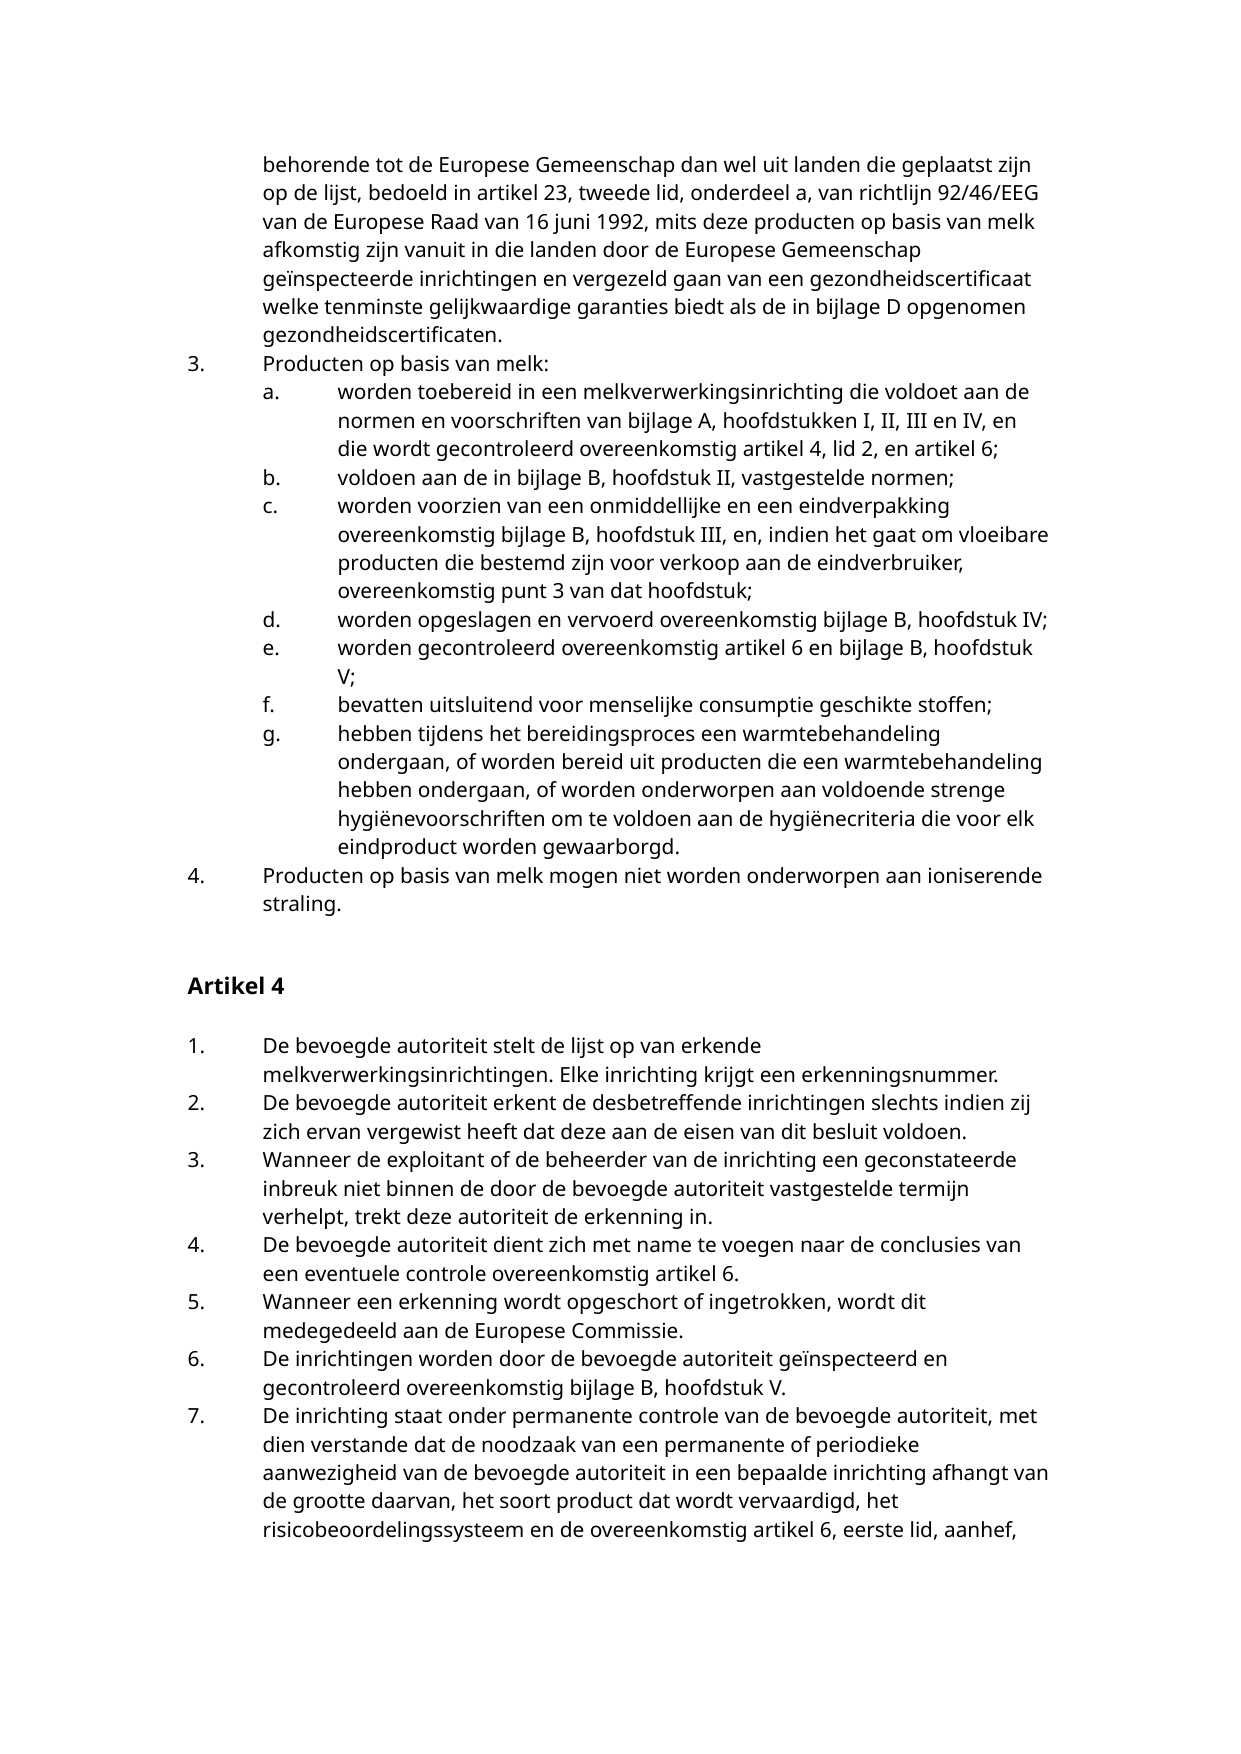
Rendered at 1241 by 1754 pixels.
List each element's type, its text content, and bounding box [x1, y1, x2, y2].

list De inrichting staat onder permanente controle van de bevoegde autoriteit, met dien verstande dat de noodzaak van een permanente of periodieke aanwezigheid van de bevoegde autoriteit in een bepaalde inrichting afhangt van de grootte daarvan, het soort product dat wordt vervaardigd, het risicobeoordelingssysteem en de overeenkomstig artikel 6, eerste lid, aanhef, [187, 1401, 1053, 1543]
list worden toebereid in een melkverwerkingsinrichting die voldoet aan de normen en voorschriften van bijlage A, hoofdstukken I, II, III en IV, en die wordt gecontroleerd overeenkomstig artikel 4, lid 2, en artikel 6; [262, 377, 1053, 463]
list De inrichtingen worden door de bevoegde autoriteit geïnspecteerd en gecontroleerd overeenkomstig bijlage B, hoofdstuk V. [187, 1344, 1053, 1401]
list voldoen aan de in bijlage B, hoofdstuk II, vastgestelde normen; [262, 463, 1053, 491]
list worden voorzien van een onmiddellijke en een eindverpakking overeenkomstig bijlage B, hoofdstuk III, en, indien het gaat om vloeibare producten die bestemd zijn voor verkoop aan de eindverbruiker, overeenkomstig punt 3 van dat hoofdstuk; [262, 491, 1053, 605]
list bevatten uitsluitend voor menselijke consumptie geschikte stoffen; [262, 690, 1053, 719]
list hebben tijdens het bereidingsproces een warmtebehandeling ondergaan, of worden bereid uit producten die een warmtebehandeling hebben ondergaan, of worden onderworpen aan voldoende strenge hygiënevoorschriften om te voldoen aan de hygiënecriteria die voor elk eindproduct worden gewaarborgd. [262, 719, 1053, 861]
list Producten op basis van melk mogen niet worden onderworpen aan ioniserende straling. [187, 861, 1053, 918]
list Wanneer de exploitant of de beheerder van de inrichting een geconstateerde inbreuk niet binnen de door de bevoegde autoriteit vastgestelde termijn verhelpt, trekt deze autoriteit de erkenning in. [187, 1145, 1053, 1231]
list worden opgeslagen en vervoerd overeenkomstig bijlage B, hoofdstuk IV; [262, 605, 1053, 633]
list behorende tot de Europese Gemeenschap dan wel uit landen die geplaatst zijn op de lijst, bedoeld in artikel 23, tweede lid, onderdeel a, van richtlijn 92/46/EEG van de Europese Raad van 16 juni 1992, mits deze producten op basis van melk afkomstig zijn vanuit in die landen door de Europese Gemeenschap geïnspecteerde inrichtingen en vergezeld gaan van een gezondheidscertificaat welke tenminste gelijkwaardige garanties biedt als de in bijlage D opgenomen gezondheidscertificaten. [187, 150, 1053, 349]
list De bevoegde autoriteit dient zich met name te voegen naar de conclusies van een eventuele controle overeenkomstig artikel 6. [187, 1231, 1053, 1287]
list Wanneer een erkenning wordt opgeschort of ingetrokken, wordt dit medegedeeld aan de Europese Commissie. [187, 1287, 1053, 1344]
list De bevoegde autoriteit erkent de desbetreffende inrichtingen slechts indien zij zich ervan vergewist heeft dat deze aan de eisen van dit besluit voldoen. [187, 1088, 1053, 1145]
list worden gecontroleerd overeenkomstig artikel 6 en bijlage B, hoofdstuk V; [262, 633, 1053, 690]
subtitle Artikel 4 [187, 970, 1053, 1002]
list Producten op basis van melk: [187, 349, 1053, 377]
list De bevoegde autoriteit stelt de lijst op van erkende melkverwerkingsinrichtingen. Elke inrichting krijgt een erkenningsnummer. [187, 1032, 1053, 1088]
